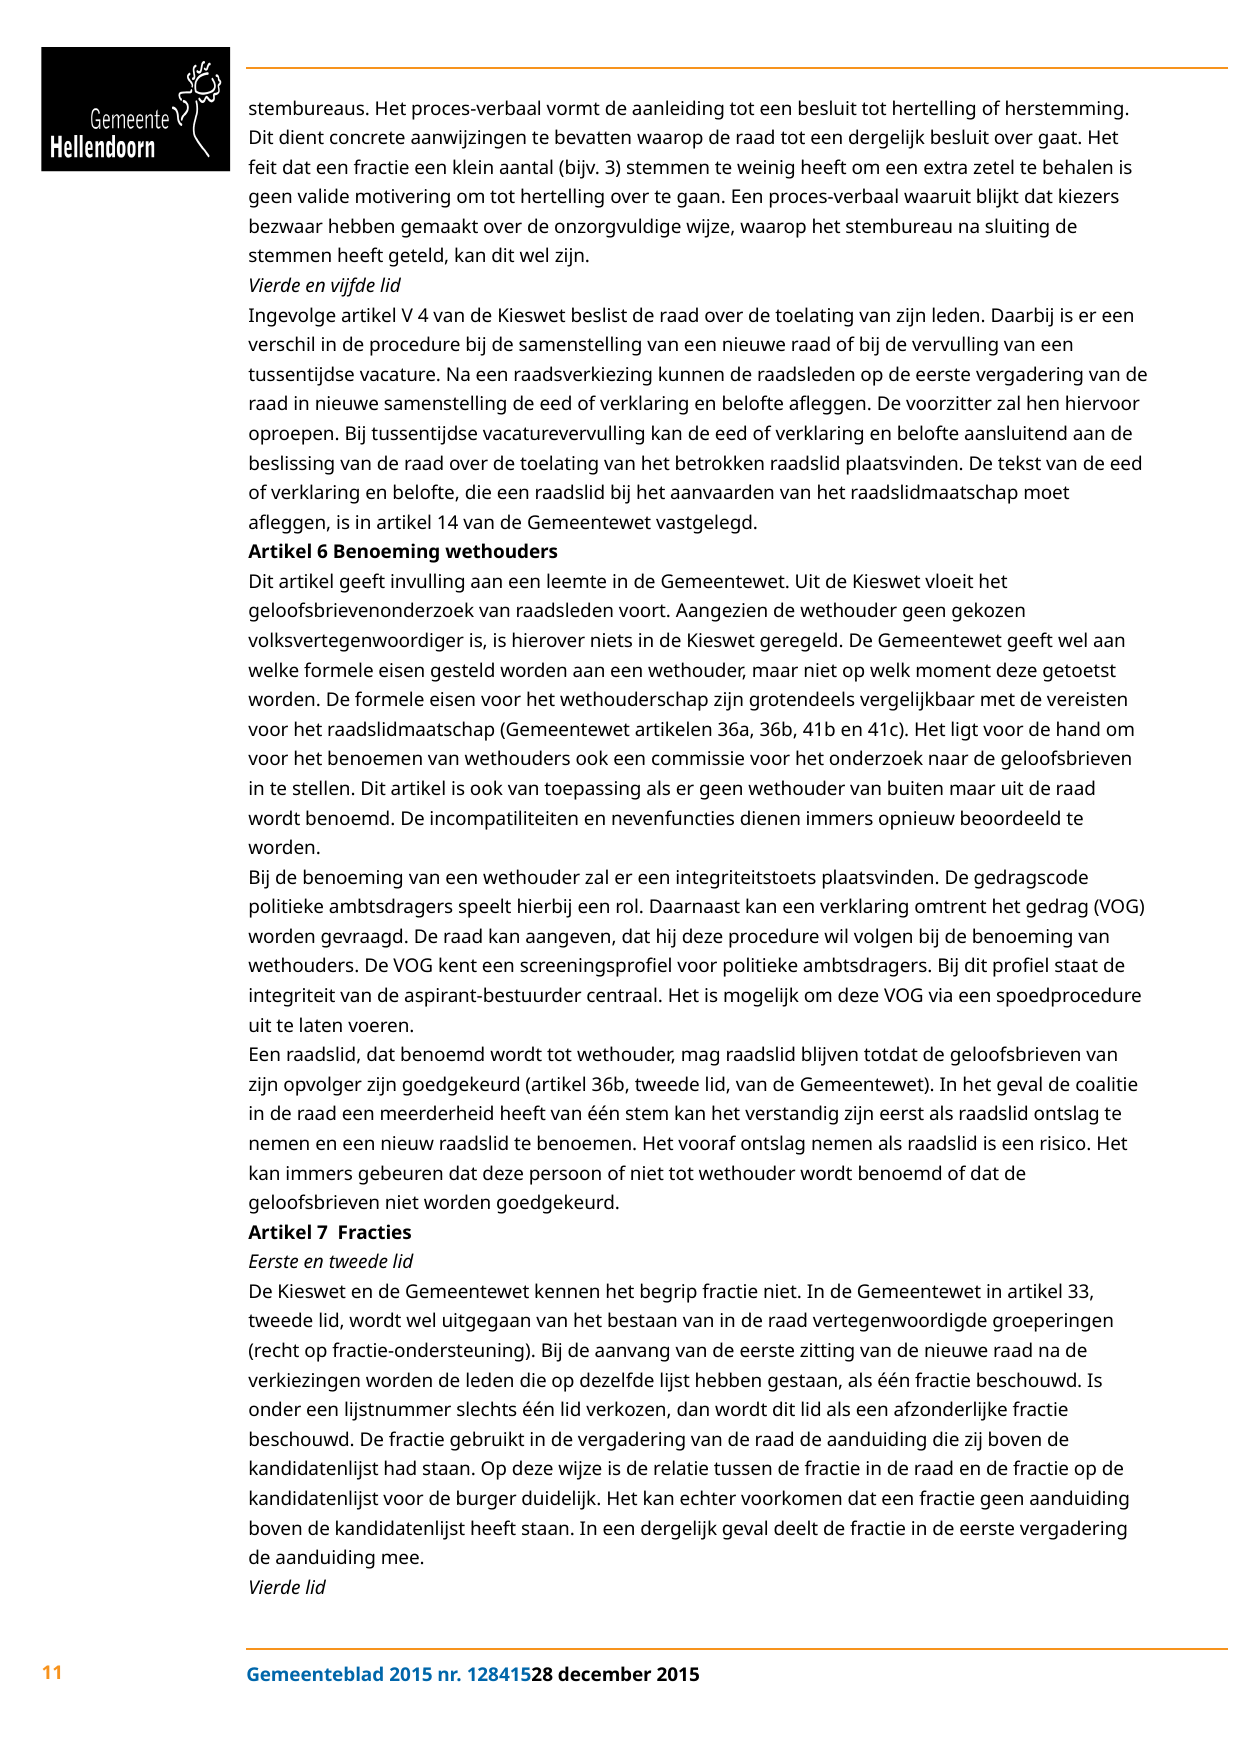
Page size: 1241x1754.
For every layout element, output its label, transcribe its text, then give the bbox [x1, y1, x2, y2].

text Vierde en vijfde lid [248, 272, 1152, 298]
text Artikel 7 Fracties [248, 1219, 1152, 1245]
text Bij de benoeming van een wethouder zal er een integriteitstoets plaatsvinden. De gedragscode politieke ambtsdragers speelt hierbij een rol. Daarnaast kan een verklaring omtrent het gedrag (VOG) worden gevraagd. De raad kan aangeven, dat hij deze procedure wil volgen bij de benoeming van wethouders. De VOG kent een screeningsprofiel voor politieke ambtsdragers. Bij dit profiel staat de integriteit van de aspirant-bestuurder centraal. Het is mogelijk om deze VOG via een spoedprocedure uit te laten voeren. [248, 864, 1152, 1038]
text Vierde lid [248, 1574, 1152, 1600]
text Een raadslid, dat benoemd wordt tot wethouder, mag raadslid blijven totdat de geloofsbrieven van zijn opvolger zijn goedgekeurd (artikel 36b, tweede lid, van de Gemeentewet). In het geval de coalitie in de raad een meerderheid heeft van één stem kan het verstandig zijn eerst als raadslid ontslag te nemen en een nieuw raadslid te benoemen. Het vooraf ontslag nemen als raadslid is een risico. Het kan immers gebeuren dat deze persoon of niet tot wethouder wordt benoemd of dat de geloofsbrieven niet worden goedgekeurd. [248, 1041, 1152, 1215]
text Artikel 6 Benoeming wethouders [248, 538, 1152, 564]
text De Kieswet en de Gemeentewet kennen het begrip fractie niet. In de Gemeentewet in artikel 33, tweede lid, wordt wel uitgegaan van het bestaan van in de raad vertegenwoordigde groeperingen (recht op fractie-ondersteuning). Bij de aanvang van de eerste zitting van de nieuwe raad na de verkiezingen worden de leden die op dezelfde lijst hebben gestaan, als één fractie beschouwd. Is onder een lijstnummer slechts één lid verkozen, dan wordt dit lid als een afzonderlijke fractie beschouwd. De fractie gebruikt in de vergadering van de raad de aanduiding die zij boven de kandidatenlijst had staan. Op deze wijze is de relatie tussen de fractie in de raad en de fractie op de kandidatenlijst voor de burger duidelijk. Het kan echter voorkomen dat een fractie geen aanduiding boven de kandidatenlijst heeft staan. In een dergelijk geval deelt de fractie in de eerste vergadering de aanduiding mee. [248, 1278, 1152, 1570]
text stembureaus. Het proces-verbaal vormt de aanleiding tot een besluit tot hertelling of herstemming. Dit dient concrete aanwijzingen te bevatten waarop de raad tot een dergelijk besluit over gaat. Het feit dat een fractie een klein aantal (bijv. 3) stemmen te weinig heeft om een extra zetel te behalen is geen valide motivering om tot hertelling over te gaan. Een proces-verbaal waaruit blijkt dat kiezers bezwaar hebben gemaakt over de onzorgvuldige wijze, waarop het stembureau na sluiting de stemmen heeft geteld, kan dit wel zijn. [248, 95, 1152, 268]
text Eerste en tweede lid [248, 1248, 1152, 1274]
text Ingevolge artikel V 4 van de Kieswet beslist de raad over de toelating van zijn leden. Daarbij is er een verschil in de procedure bij de samenstelling van een nieuwe raad of bij de vervulling van een tussentijdse vacature. Na een raadsverkiezing kunnen de raadsleden op de eerste vergadering van de raad in nieuwe samenstelling de eed of verklaring en belofte afleggen. De voorzitter zal hen hiervoor oproepen. Bij tussentijdse vacaturevervulling kan de eed of verklaring en belofte aansluitend aan de beslissing van de raad over de toelating van het betrokken raadslid plaatsvinden. De tekst van de eed of verklaring en belofte, die een raadslid bij het aanvaarden van het raadslidmaatschap moet afleggen, is in artikel 14 van de Gemeentewet vastgelegd. [248, 302, 1152, 535]
text Dit artikel geeft invulling aan een leemte in de Gemeentewet. Uit de Kieswet vloeit het geloofsbrievenonderzoek van raadsleden voort. Aangezien de wethouder geen gekozen volksvertegenwoordiger is, is hierover niets in de Kieswet geregeld. De Gemeentewet geeft wel aan welke formele eisen gesteld worden aan een wethouder, maar niet op welk moment deze getoetst worden. De formele eisen voor het wethouderschap zijn grotendeels vergelijkbaar met de vereisten voor het raadslidmaatschap (Gemeentewet artikelen 36a, 36b, 41b en 41c). Het ligt voor de hand om voor het benoemen van wethouders ook een commissie voor het onderzoek naar de geloofsbrieven in te stellen. Dit artikel is ook van toepassing als er geen wethouder van buiten maar uit de raad wordt benoemd. De incompatiliteiten en nevenfuncties dienen immers opnieuw beoordeeld te worden. [248, 568, 1152, 860]
picture [41, 47, 231, 172]
